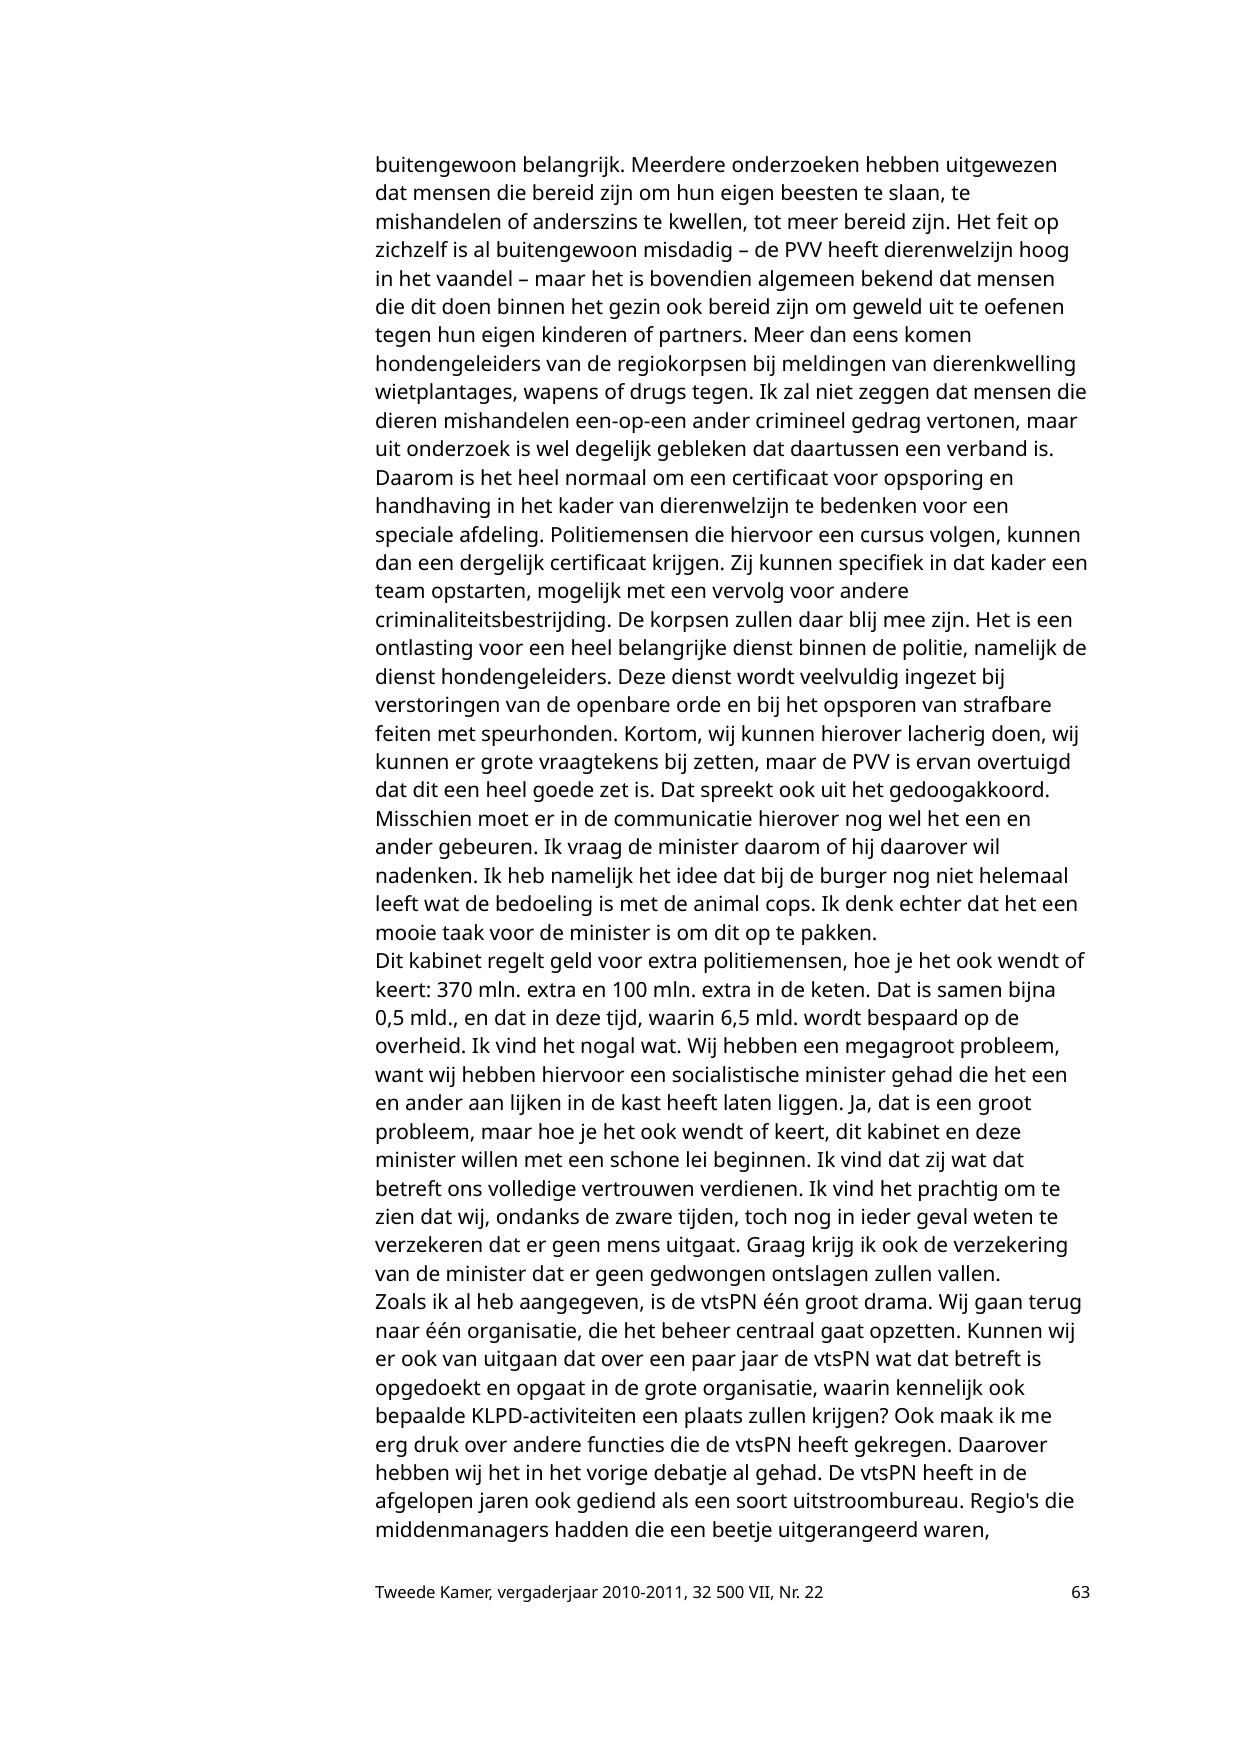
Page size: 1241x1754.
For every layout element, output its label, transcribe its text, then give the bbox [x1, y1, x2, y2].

text Dit kabinet regelt geld voor extra politiemensen, hoe je het ook wendt of keert: 370 mln. extra en 100 mln. extra in de keten. Dat is samen bijna 0,5 mld., en dat in deze tijd, waarin 6,5 mld. wordt bespaard op de overheid. Ik vind het nogal wat. Wij hebben een megagroot probleem, want wij hebben hiervoor een socialistische minister gehad die het een en ander aan lijken in de kast heeft laten liggen. Ja, dat is een groot probleem, maar hoe je het ook wendt of keert, dit kabinet en deze minister willen met een schone lei beginnen. Ik vind dat zij wat dat betreft ons volledige vertrouwen verdienen. Ik vind het prachtig om te zien dat wij, ondanks de zware tijden, toch nog in ieder geval weten te verzekeren dat er geen mens uitgaat. Graag krijg ik ook de verzekering van de minister dat er geen gedwongen ontslagen zullen vallen. [375, 946, 1090, 1287]
text buitengewoon belangrijk. Meerdere onderzoeken hebben uitgewezen dat mensen die bereid zijn om hun eigen beesten te slaan, te mishandelen of anderszins te kwellen, tot meer bereid zijn. Het feit op zichzelf is al buitengewoon misdadig – de PVV heeft dierenwelzijn hoog in het vaandel – maar het is bovendien algemeen bekend dat mensen die dit doen binnen het gezin ook bereid zijn om geweld uit te oefenen tegen hun eigen kinderen of partners. Meer dan eens komen hondengeleiders van de regiokorpsen bij meldingen van dierenkwelling wietplantages, wapens of drugs tegen. Ik zal niet zeggen dat mensen die dieren mishandelen een-op-een ander crimineel gedrag vertonen, maar uit onderzoek is wel degelijk gebleken dat daartussen een verband is. [375, 150, 1090, 463]
text Daarom is het heel normaal om een certificaat voor opsporing en handhaving in het kader van dierenwelzijn te bedenken voor een speciale afdeling. Politiemensen die hiervoor een cursus volgen, kunnen dan een dergelijk certificaat krijgen. Zij kunnen specifiek in dat kader een team opstarten, mogelijk met een vervolg voor andere criminaliteitsbestrijding. De korpsen zullen daar blij mee zijn. Het is een ontlasting voor een heel belangrijke dienst binnen de politie, namelijk de dienst hondengeleiders. Deze dienst wordt veelvuldig ingezet bij verstoringen van de openbare orde en bij het opsporen van strafbare feiten met speurhonden. Kortom, wij kunnen hierover lacherig doen, wij kunnen er grote vraagtekens bij zetten, maar de PVV is ervan overtuigd dat dit een heel goede zet is. Dat spreekt ook uit het gedoogakkoord. Misschien moet er in de communicatie hierover nog wel het een en ander gebeuren. Ik vraag de minister daarom of hij daarover wil nadenken. Ik heb namelijk het idee dat bij de burger nog niet helemaal leeft wat de bedoeling is met de animal cops. Ik denk echter dat het een mooie taak voor de minister is om dit op te pakken. [375, 463, 1090, 946]
text Zoals ik al heb aangegeven, is de vtsPN één groot drama. Wij gaan terug naar één organisatie, die het beheer centraal gaat opzetten. Kunnen wij er ook van uitgaan dat over een paar jaar de vtsPN wat dat betreft is opgedoekt en opgaat in de grote organisatie, waarin kennelijk ook bepaalde KLPD-activiteiten een plaats zullen krijgen? Ook maak ik me erg druk over andere functies die de vtsPN heeft gekregen. Daarover hebben wij het in het vorige debatje al gehad. De vtsPN heeft in de afgelopen jaren ook gediend als een soort uitstroombureau. Regio's die middenmanagers hadden die een beetje uitgerangeerd waren, [375, 1287, 1090, 1543]
